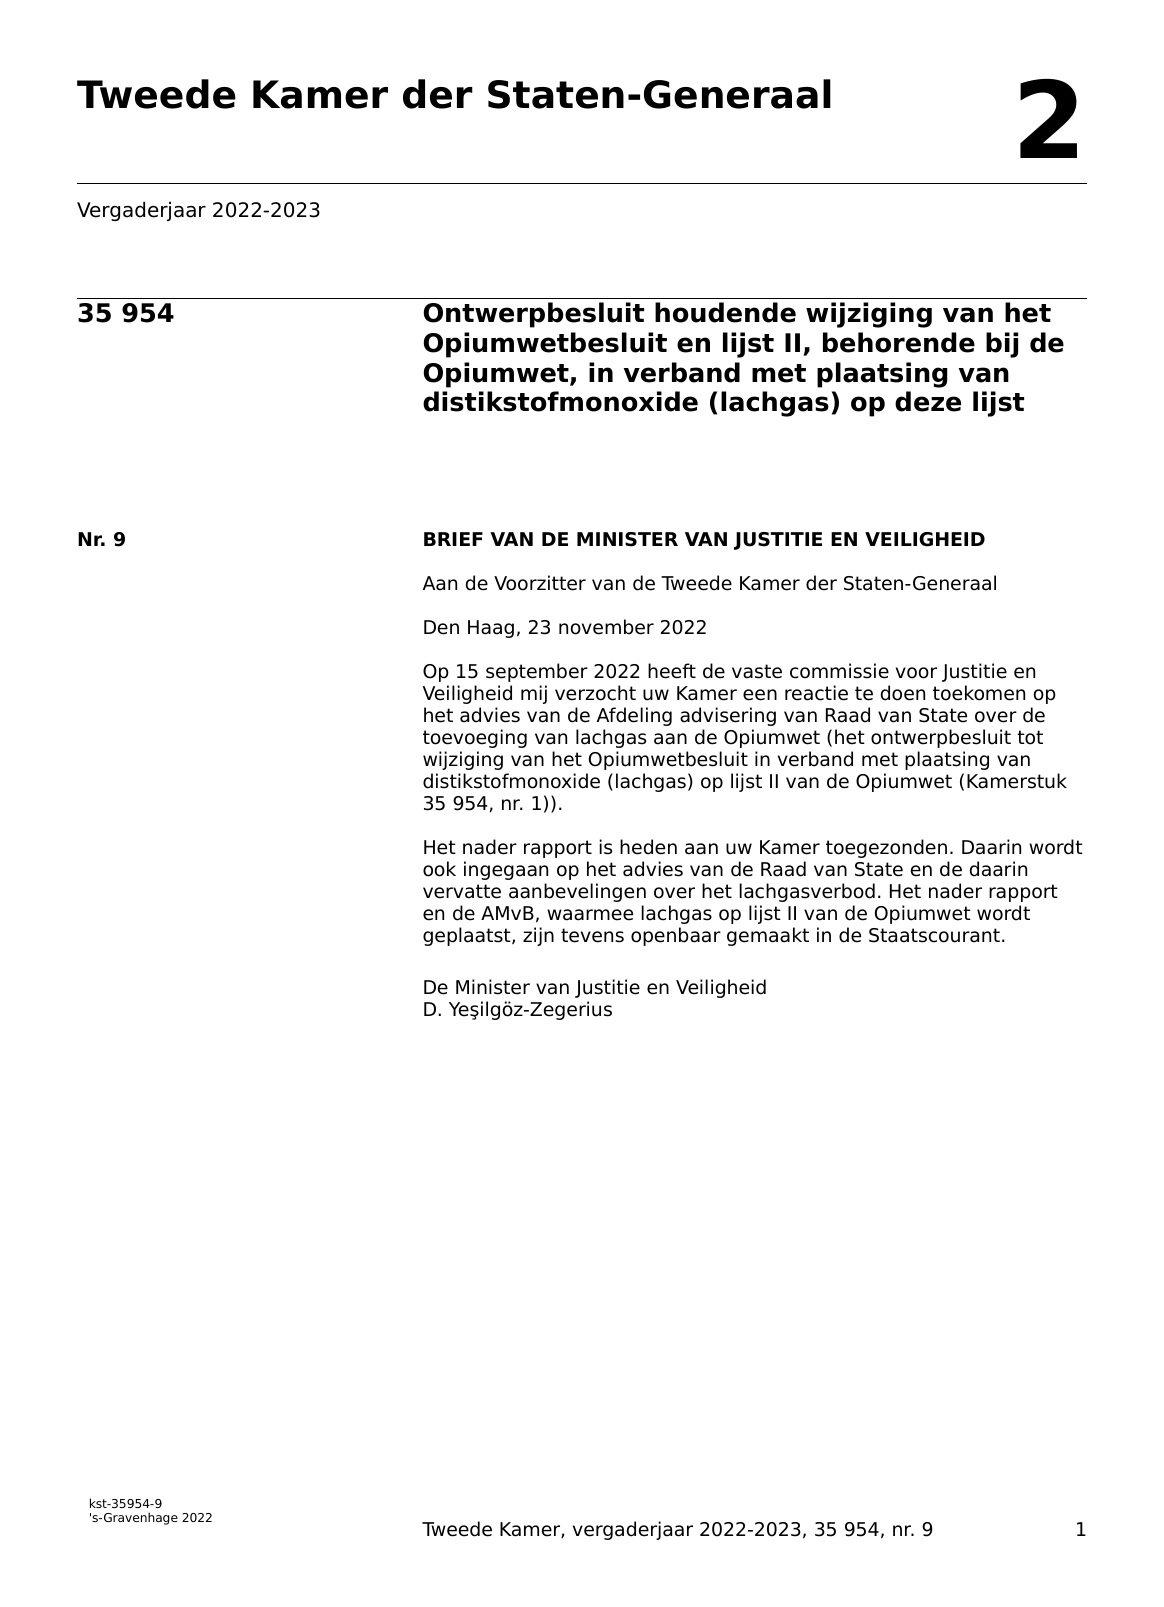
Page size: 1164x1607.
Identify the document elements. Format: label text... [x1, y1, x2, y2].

text Op 15 september 2022 heeft de vaste commissie voor Justitie en Veiligheid mij verzocht uw Kamer een reactie te doen toekomen op het advies van de Afdeling advisering van Raad van State over de toevoeging van lachgas aan de Opiumwet (het ontwerpbesluit tot wijziging van het Opiumwetbesluit in verband met plaatsing van distikstofmonoxide (lachgas) op lijst II van de Opiumwet (Kamerstuk 35 954, nr. 1)). [422, 661, 1087, 815]
text Den Haag, 23 november 2022 [422, 617, 1087, 639]
table_cell Vergaderjaar 2022-2023 [77, 184, 1087, 298]
text Aan de Voorzitter van de Tweede Kamer der Staten-Generaal [422, 573, 1087, 595]
text De Minister van Justitie en Veiligheid D. Yeşilgöz-Zegerius [422, 977, 1087, 1021]
subtitle 35 954 Ontwerpbesluit houdende wijziging van het Opiumwetbesluit en lijst II, behorende bij de Opiumwet, in verband met plaatsing van distikstofmonoxide (lachgas) op deze lijst [77, 299, 1087, 418]
table_header Tweede Kamer der Staten-Generaal [77, 59, 886, 183]
text kst-35954-9 [88, 1497, 323, 1511]
table_header 2 [886, 59, 1087, 183]
text 's-Gravenhage 2022 [88, 1511, 323, 1525]
text Het nader rapport is heden aan uw Kamer toegezonden. Daarin wordt ook ingegaan op het advies van de Raad van State en de daarin vervatte aanbevelingen over het lachgasverbod. Het nader rapport en de AMvB, waarmee lachgas op lijst II van de Opiumwet wordt geplaatst, zijn tevens openbaar gemaakt in de Staatscourant. [422, 837, 1087, 947]
subtitle Nr. 9 BRIEF VAN DE MINISTER VAN JUSTITIE EN VEILIGHEID [77, 529, 1087, 551]
